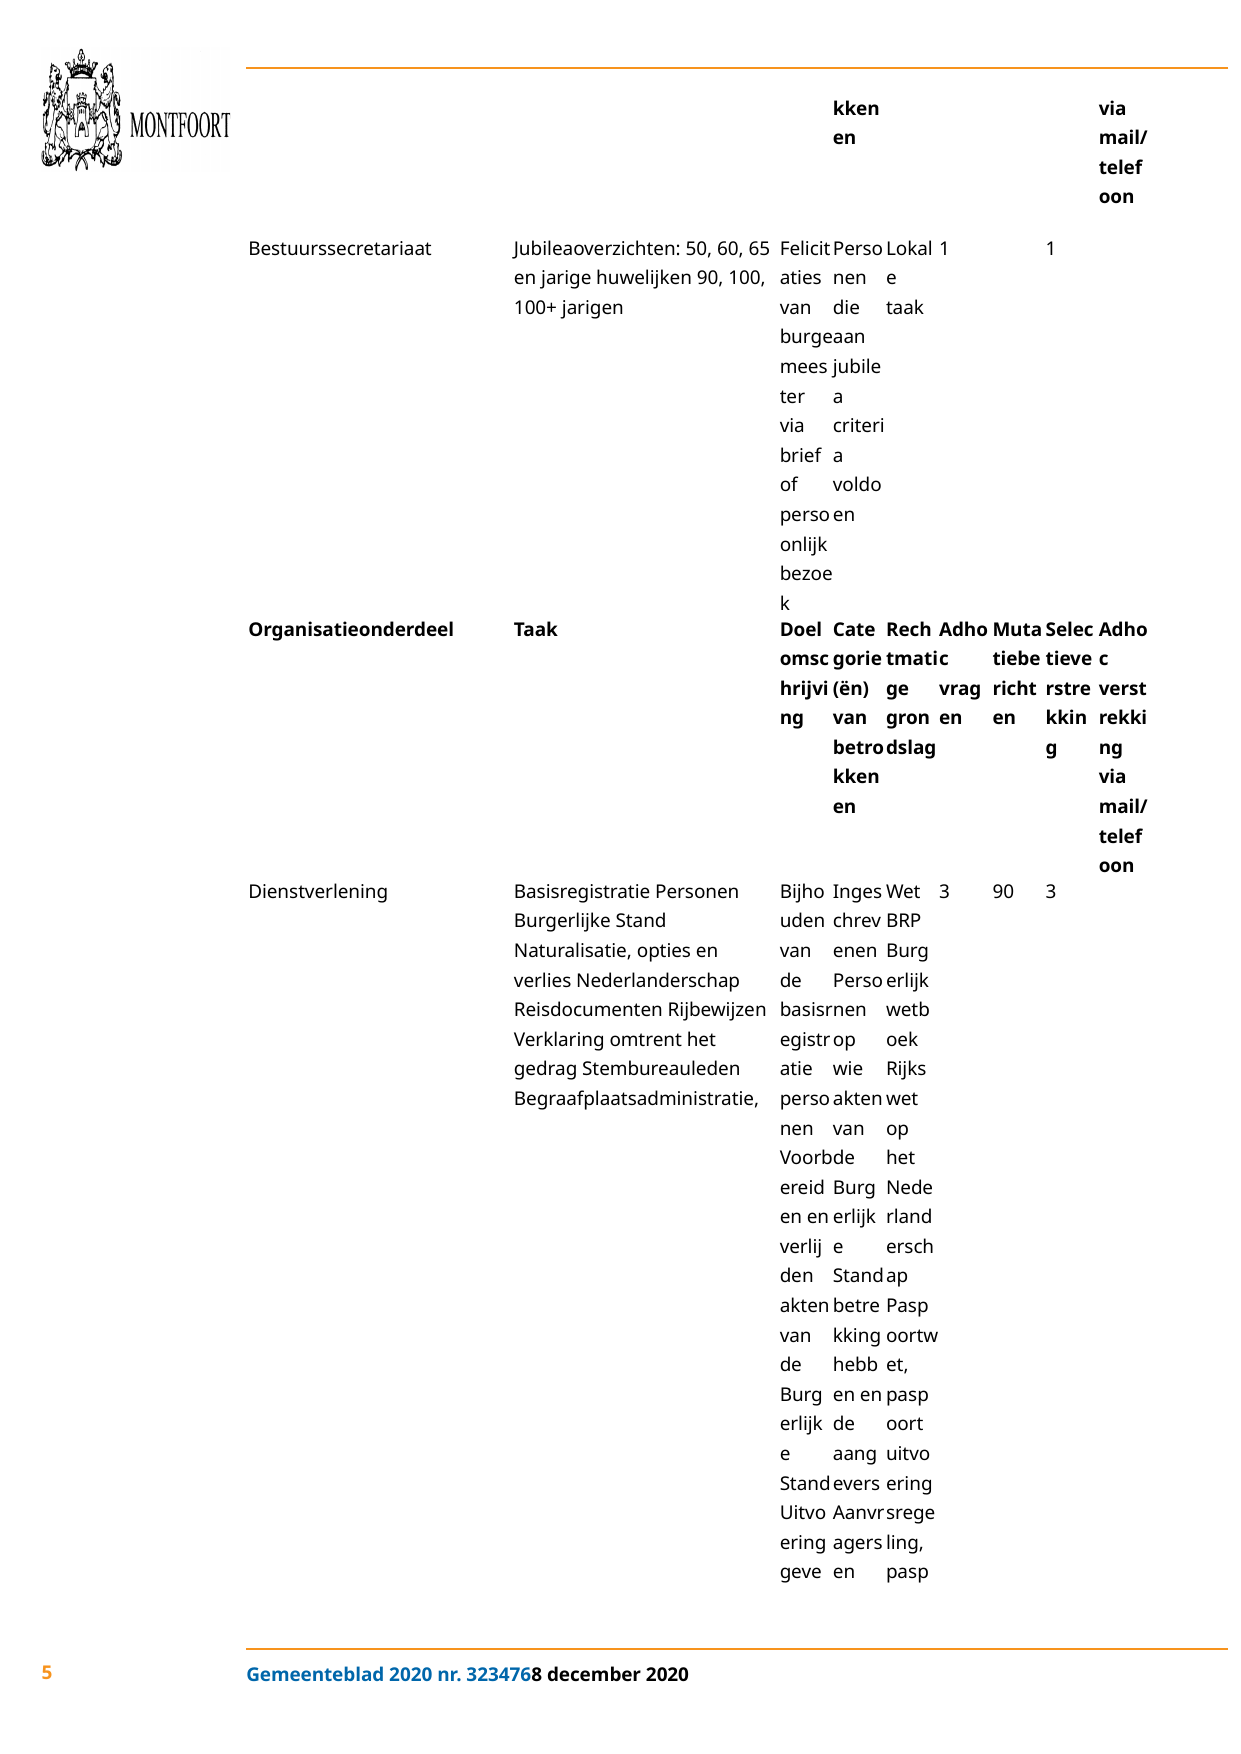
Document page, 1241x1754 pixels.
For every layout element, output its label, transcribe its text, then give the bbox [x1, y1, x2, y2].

table_cell Categorie(ën) van betrokkenen [833, 616, 886, 878]
table_cell Selectieverstrekking [1045, 616, 1098, 878]
table_cell Ingeschrevenen Personen op wie akten van de Burgerlijke Stand betrekking hebben en de aangevers Aanvragers en [833, 878, 886, 1584]
table_cell Doelomschrijving [780, 616, 833, 878]
table_cell Basisregistratie Personen Burgerlijke Stand Naturalisatie, opties en verlies Nederlanderschap Reisdocumenten Rijbewijzen Verklaring omtrent het gedrag Stembureauleden Begraafplaatsadministratie, [514, 878, 779, 1584]
table_cell Lokale taak [886, 235, 939, 616]
table_cell Mutatieberichten [992, 616, 1045, 878]
table_cell 1 [939, 235, 992, 616]
table_cell [833, 209, 886, 235]
table_cell [992, 95, 1045, 209]
table_cell [514, 209, 779, 235]
table_cell 3 [1045, 878, 1098, 1584]
table_cell [886, 209, 939, 235]
table_cell [248, 209, 514, 235]
table_cell 1 [1045, 235, 1098, 616]
table_cell Rechtmatige grondslag [886, 616, 939, 878]
table_cell [514, 95, 779, 209]
picture [41, 47, 231, 172]
table_cell 3 [939, 878, 992, 1584]
table_cell Bestuurssecretariaat [248, 235, 514, 616]
table_cell [886, 95, 939, 209]
table_cell Adhoc verstrekking via mail/telefoon [1099, 616, 1152, 878]
table_cell [780, 95, 833, 209]
table_cell Bijhouden van de basisregistratie personen Voorbereiden en verlijden akten van de Burgerlijke Stand Uitvoering geve [780, 878, 833, 1584]
table_cell [1099, 235, 1152, 616]
table_cell [248, 95, 514, 209]
table_cell Adhoc vragen [939, 616, 992, 878]
table_cell via mail/telefoon [1099, 95, 1152, 209]
table_cell [1045, 209, 1098, 235]
table_cell Personen die aan jubilea criteria voldoen [833, 235, 886, 616]
table_cell Organisatieonderdeel [248, 616, 514, 878]
table_cell [1099, 209, 1152, 235]
table_cell [780, 209, 833, 235]
table_cell Jubileaoverzichten: 50, 60, 65 en jarige huwelijken 90, 100, 100+ jarigen [514, 235, 779, 616]
table_cell 90 [992, 878, 1045, 1584]
table_cell [1045, 95, 1098, 209]
table_cell [939, 95, 992, 209]
table_cell [992, 235, 1045, 616]
table_cell Wet BRP Burgerlijk wetboek Rijkswet op het Nederlanderschap Paspoortwet, paspoort uitvoeringsregeling, pasp [886, 878, 939, 1584]
table_cell kkenen [833, 95, 886, 209]
table_cell Felicitaties van burgemeester via brief of persoonlijk bezoek [780, 235, 833, 616]
table_cell [992, 209, 1045, 235]
table_cell [1099, 878, 1152, 1584]
table_cell Taak [514, 616, 779, 878]
table_cell [939, 209, 992, 235]
table_cell Dienstverlening [248, 878, 514, 1584]
